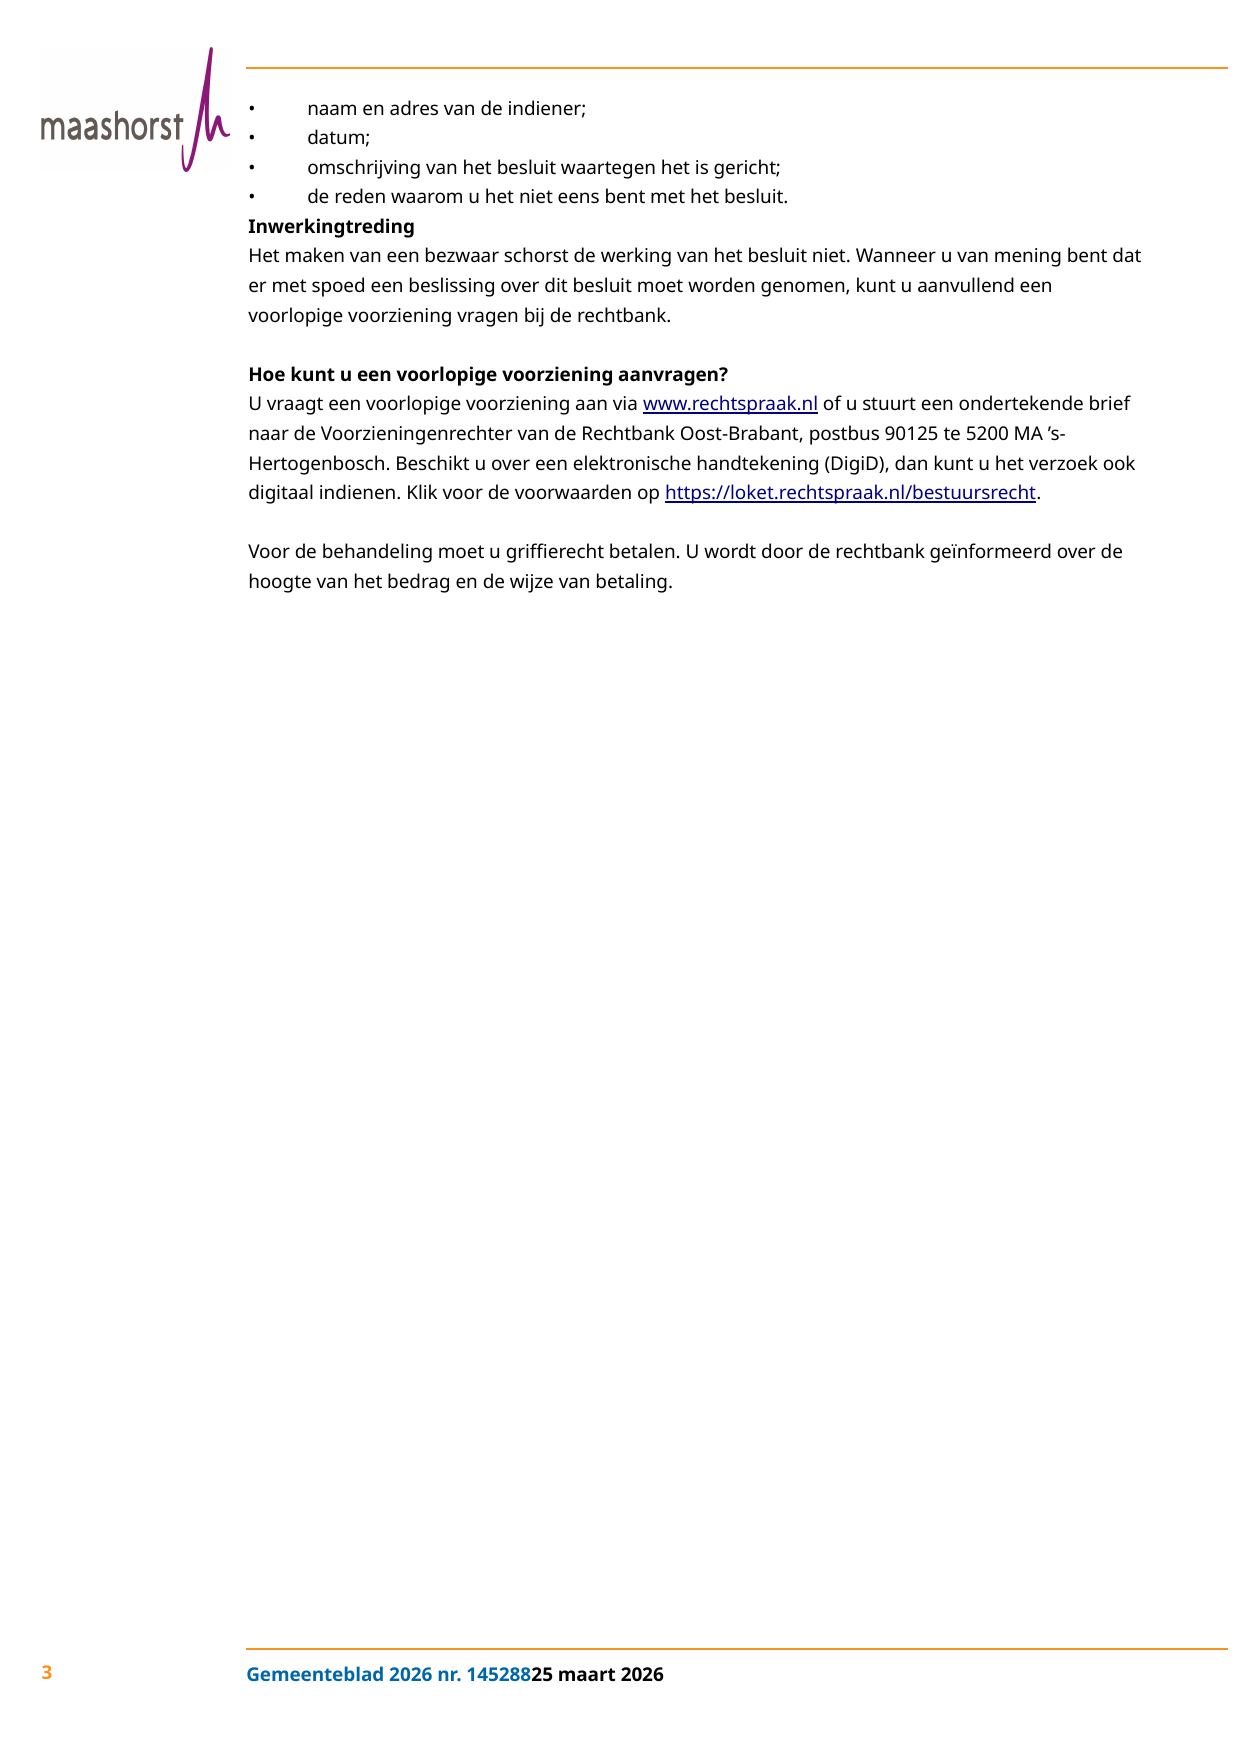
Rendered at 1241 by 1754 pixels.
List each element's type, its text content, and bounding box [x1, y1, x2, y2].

picture [41, 47, 231, 172]
list omschrijving van het besluit waartegen het is gericht; [248, 154, 1152, 180]
list datum; [248, 124, 1152, 150]
text Voor de behandeling moet u griffierecht betalen. U wordt door de rechtbank geïnformeerd over de hoogte van het bedrag en de wijze van betaling. [248, 538, 1152, 594]
text Het maken van een bezwaar schorst de werking van het besluit niet. Wanneer u van mening bent dat er met spoed een beslissing over dit besluit moet worden genomen, kunt u aanvullend een voorlopige voorziening vragen bij de rechtbank. [248, 243, 1152, 328]
list de reden waarom u het niet eens bent met het besluit. [248, 183, 1152, 209]
text Hoe kunt u een voorlopige voorziening aanvragen? [248, 361, 1152, 387]
list naam en adres van de indiener; [248, 95, 1152, 121]
text U vraagt een voorlopige voorziening aan via www.rechtspraak.nl of u stuurt een ondertekende brief naar de Voorzieningenrechter van de Rechtbank Oost-Brabant, postbus 90125 te 5200 MA ’s-Hertogenbosch. Beschikt u over een elektronische handtekening (DigiD), dan kunt u het verzoek ook digitaal indienen. Klik voor de voorwaarden op https://loket.rechtspraak.nl/bestuursrecht. [248, 391, 1152, 505]
text Inwerkingtreding [248, 213, 1152, 239]
